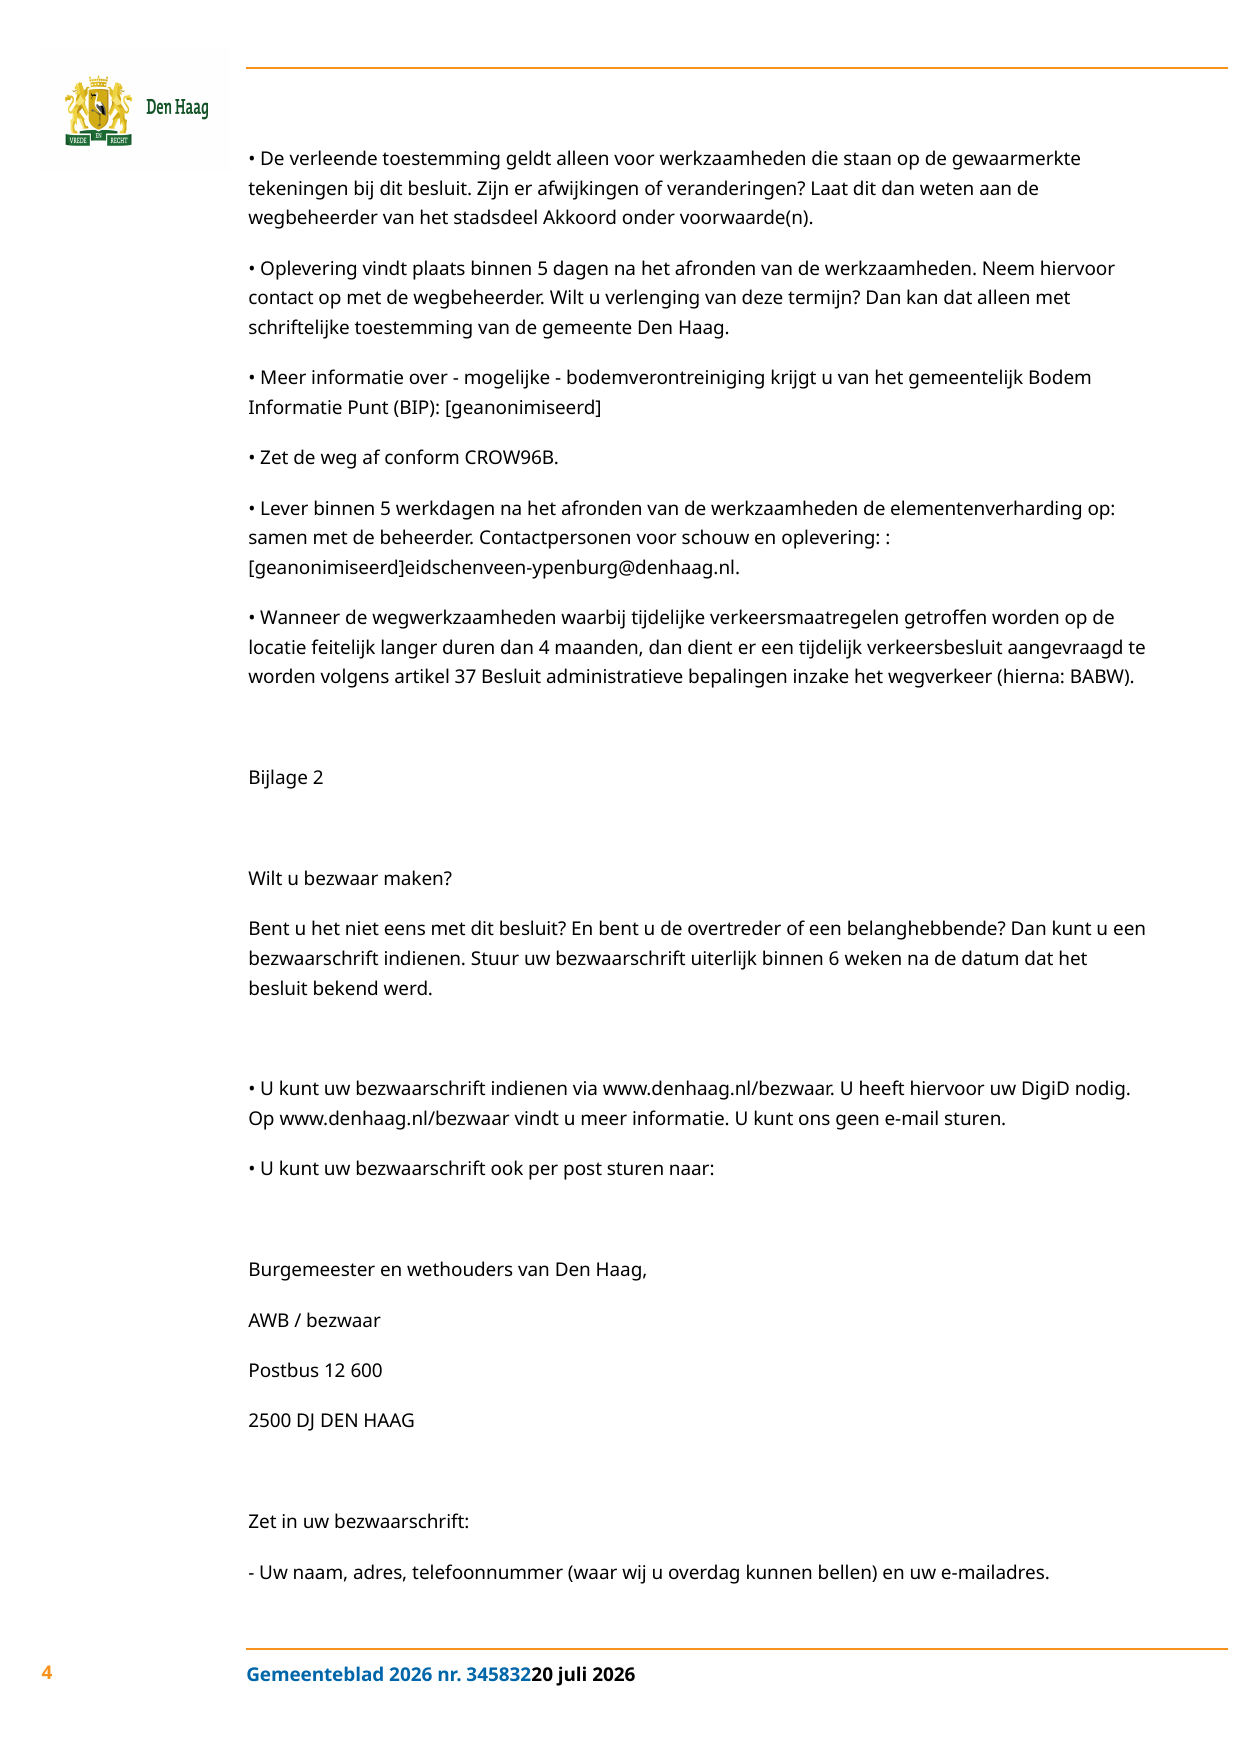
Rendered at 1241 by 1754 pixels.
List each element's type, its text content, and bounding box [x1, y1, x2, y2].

text • Oplevering vindt plaats binnen 5 dagen na het afronden van de werkzaamheden. Neem hiervoor contact op met de wegbeheerder. Wilt u verlenging van deze termijn? Dan kan dat alleen met schriftelijke toestemming van de gemeente Den Haag. [248, 255, 1152, 340]
text Bijlage 2 [248, 764, 1152, 790]
text - Uw naam, adres, telefoonnummer (waar wij u overdag kunnen bellen) en uw e-mailadres. [248, 1559, 1152, 1585]
text • Meer informatie over - mogelijke - bodemverontreiniging krijgt u van het gemeentelijk Bodem Informatie Punt (BIP): [geanonimiseerd] [248, 364, 1152, 420]
text Burgemeester en wethouders van Den Haag, [248, 1256, 1152, 1282]
text • Lever binnen 5 werkdagen na het afronden van de werkzaamheden de elementenverharding op: samen met de beheerder. Contactpersonen voor schouw en oplevering: : [geanonimiseerd]eidschenveen-ypenburg@denhaag.nl. [248, 495, 1152, 580]
text • Zet de weg af conform CROW96B. [248, 444, 1152, 470]
picture [41, 47, 231, 172]
text Bent u het niet eens met dit besluit? En bent u de overtreder of een belanghebbende? Dan kunt u een bezwaarschrift indienen. Stuur uw bezwaarschrift uiterlijk binnen 6 weken na de datum dat het besluit bekend werd. [248, 916, 1152, 1001]
text Zet in uw bezwaarschrift: [248, 1508, 1152, 1534]
text Postbus 12 600 [248, 1357, 1152, 1383]
text • U kunt uw bezwaarschrift indienen via www.denhaag.nl/bezwaar. U heeft hiervoor uw DigiD nodig. Op www.denhaag.nl/bezwaar vindt u meer informatie. U kunt ons geen e-mail sturen. [248, 1076, 1152, 1131]
text Wilt u bezwaar maken? [248, 865, 1152, 891]
text • U kunt uw bezwaarschrift ook per post sturen naar: [248, 1156, 1152, 1181]
text • Wanneer de wegwerkzaamheden waarbij tijdelijke verkeersmaatregelen getroffen worden op de locatie feitelijk langer duren dan 4 maanden, dan dient er een tijdelijk verkeersbesluit aangevraagd te worden volgens artikel 37 Besluit administratieve bepalingen inzake het wegverkeer (hierna: BABW). [248, 604, 1152, 689]
text AWB / bezwaar [248, 1307, 1152, 1333]
text • De verleende toestemming geldt alleen voor werkzaamheden die staan op de gewaarmerkte tekeningen bij dit besluit. Zijn er afwijkingen of veranderingen? Laat dit dan weten aan de wegbeheerder van het stadsdeel Akkoord onder voorwaarde(n). [248, 145, 1152, 230]
text 2500 DJ DEN HAAG [248, 1408, 1152, 1433]
